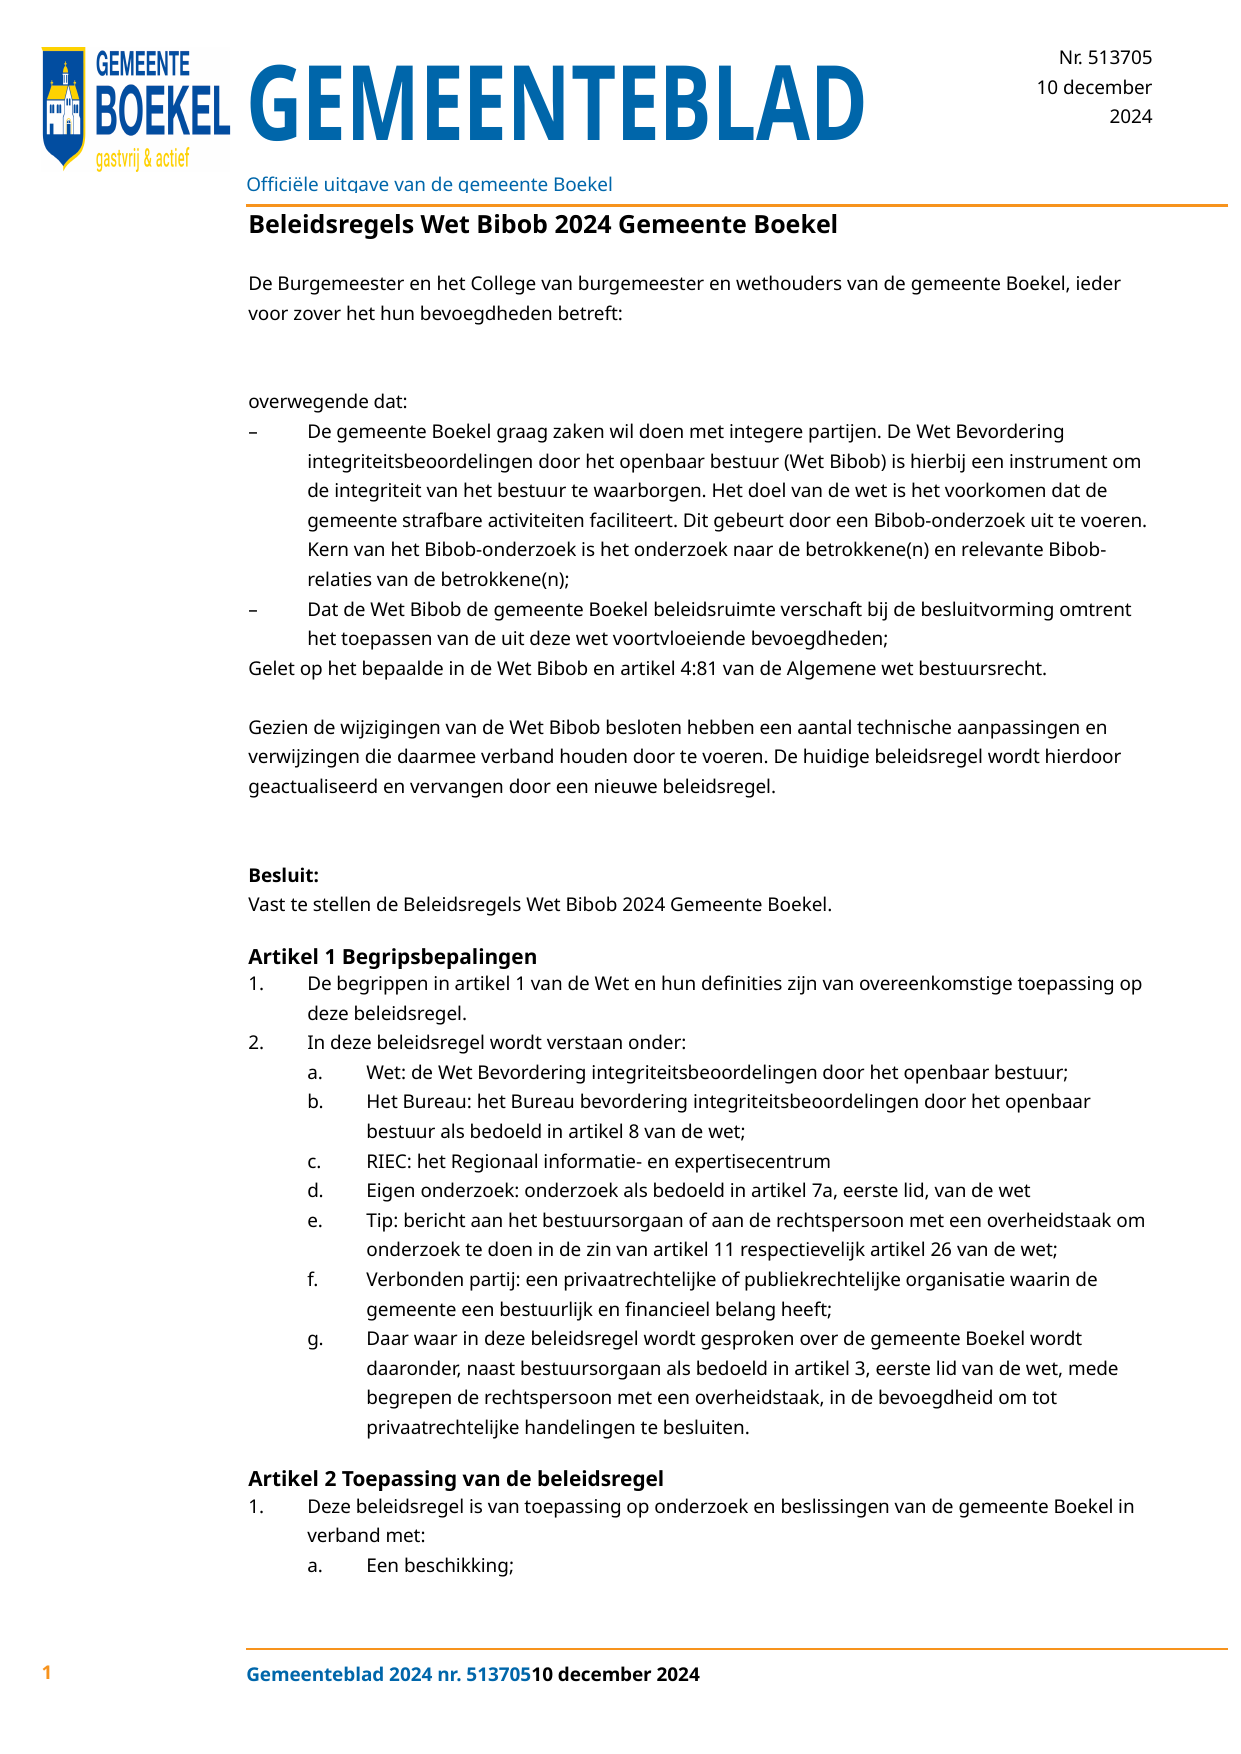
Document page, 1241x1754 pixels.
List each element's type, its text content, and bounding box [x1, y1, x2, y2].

picture [41, 47, 231, 172]
text Artikel 1 Begripsbepalingen [248, 942, 1152, 970]
list In deze beleidsregel wordt verstaan onder: [248, 1029, 1152, 1055]
list Verbonden partij: een privaatrechtelijke of publiekrechtelijke organisatie waarin de gemeente een bestuurlijk en financieel belang heeft; [307, 1266, 1152, 1322]
list De begrippen in artikel 1 van de Wet en hun definities zijn van overeenkomstige toepassing op deze beleidsregel. [248, 970, 1152, 1026]
text overwegende dat: [248, 389, 1152, 414]
text Artikel 2 Toepassing van de beleidsregel [248, 1464, 1152, 1493]
list Deze beleidsregel is van toepassing op onderzoek en beslissingen van de gemeente Boekel in verband met: [248, 1493, 1152, 1548]
list Dat de Wet Bibob de gemeente Boekel beleidsruimte verschaft bij de besluitvorming omtrent het toepassen van de uit deze wet voortvloeiende bevoegdheden; [248, 596, 1152, 651]
text De Burgemeester en het College van burgemeester en wethouders van de gemeente Boekel, ieder voor zover het hun bevoegdheden betreft: [248, 270, 1152, 326]
list Daar waar in deze beleidsregel wordt gesproken over de gemeente Boekel wordt daaronder, naast bestuursorgaan als bedoeld in artikel 3, eerste lid van de wet, mede begrepen de rechtspersoon met een overheidstaak, in de bevoegdheid om tot privaatrechtelijke handelingen te besluiten. [307, 1325, 1152, 1440]
text Vast te stellen de Beleidsregels Wet Bibob 2024 Gemeente Boekel. [248, 892, 1152, 917]
list Eigen onderzoek: onderzoek als bedoeld in artikel 7a, eerste lid, van de wet [307, 1177, 1152, 1203]
list Wet: de Wet Bevordering integriteitsbeoordelingen door het openbaar bestuur; [307, 1059, 1152, 1085]
list Tip: bericht aan het bestuursorgaan of aan de rechtspersoon met een overheidstaak om onderzoek te doen in de zin van artikel 11 respectievelijk artikel 26 van de wet; [307, 1207, 1152, 1262]
list RIEC: het Regionaal informatie- en expertisecentrum [307, 1148, 1152, 1174]
text Gezien de wijzigingen van de Wet Bibob besloten hebben een aantal technische aanpassingen en verwijzingen die daarmee verband houden door te voeren. De huidige beleidsregel wordt hierdoor geactualiseerd en vervangen door een nieuwe beleidsregel. [248, 714, 1152, 799]
text Besluit: [248, 862, 1152, 888]
list De gemeente Boekel graag zaken wil doen met integere partijen. De Wet Bevordering integriteitsbeoordelingen door het openbaar bestuur (Wet Bibob) is hierbij een instrument om de integriteit van het bestuur te waarborgen. Het doel van de wet is het voorkomen dat de gemeente strafbare activiteiten faciliteert. Dit gebeurt door een Bibob-onderzoek uit te voeren. Kern van het Bibob-onderzoek is het onderzoek naar de betrokkene(n) en relevante Bibob-relaties van de betrokkene(n); [248, 418, 1152, 592]
text Beleidsregels Wet Bibob 2024 Gemeente Boekel [248, 207, 1152, 241]
list Een beschikking; [307, 1552, 1152, 1578]
list Het Bureau: het Bureau bevordering integriteitsbeoordelingen door het openbaar bestuur als bedoeld in artikel 8 van de wet; [307, 1089, 1152, 1144]
text Gelet op het bepaalde in de Wet Bibob en artikel 4:81 van de Algemene wet bestuursrecht. [248, 655, 1152, 681]
